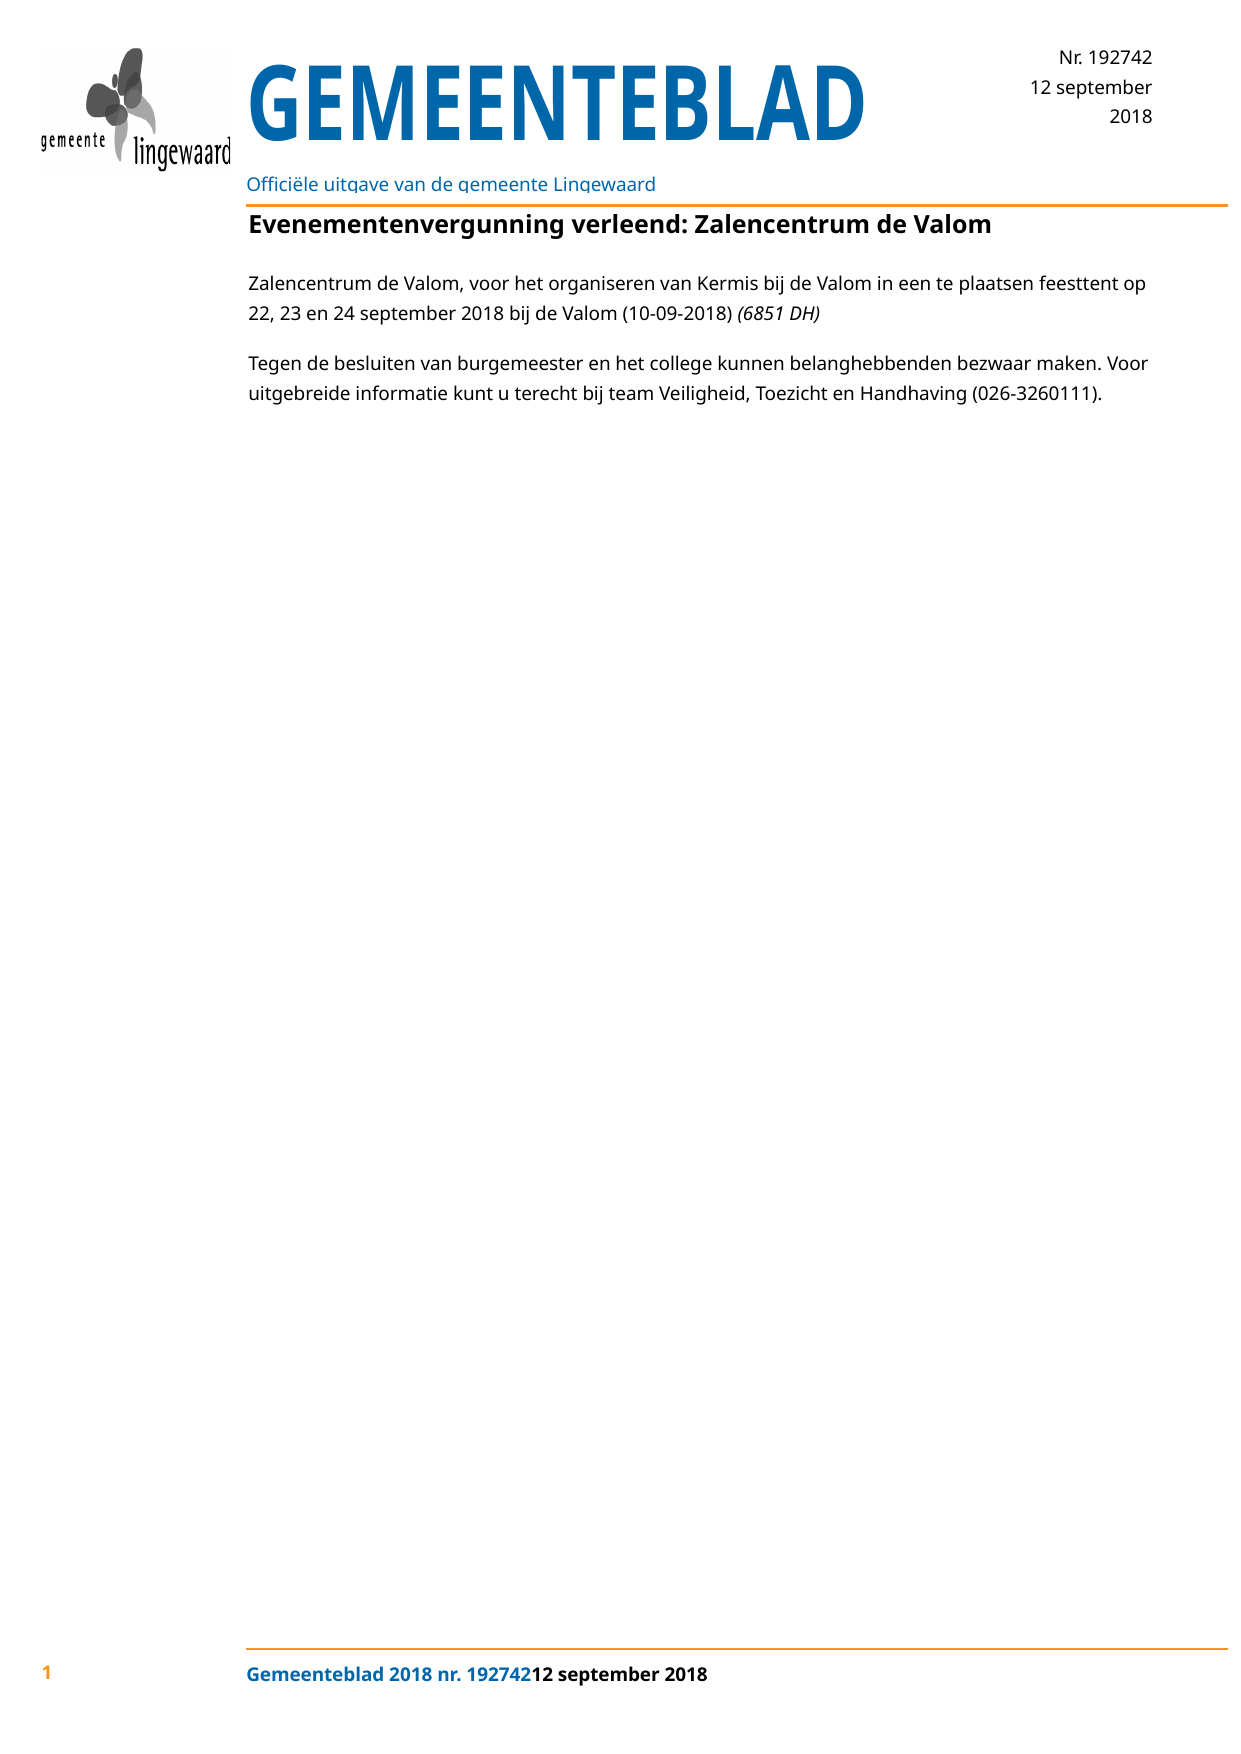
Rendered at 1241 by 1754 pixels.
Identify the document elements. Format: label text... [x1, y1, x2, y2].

picture [41, 47, 231, 172]
text Zalencentrum de Valom, voor het organiseren van Kermis bij de Valom in een te plaatsen feesttent op 22, 23 en 24 september 2018 bij de Valom (10-09-2018) (6851 DH) [248, 270, 1152, 326]
text Tegen de besluiten van burgemeester en het college kunnen belanghebbenden bezwaar maken. Voor uitgebreide informatie kunt u terecht bij team Veiligheid, Toezicht en Handhaving (026-3260111). [248, 350, 1152, 406]
text Evenementenvergunning verleend: Zalencentrum de Valom [248, 207, 1152, 241]
